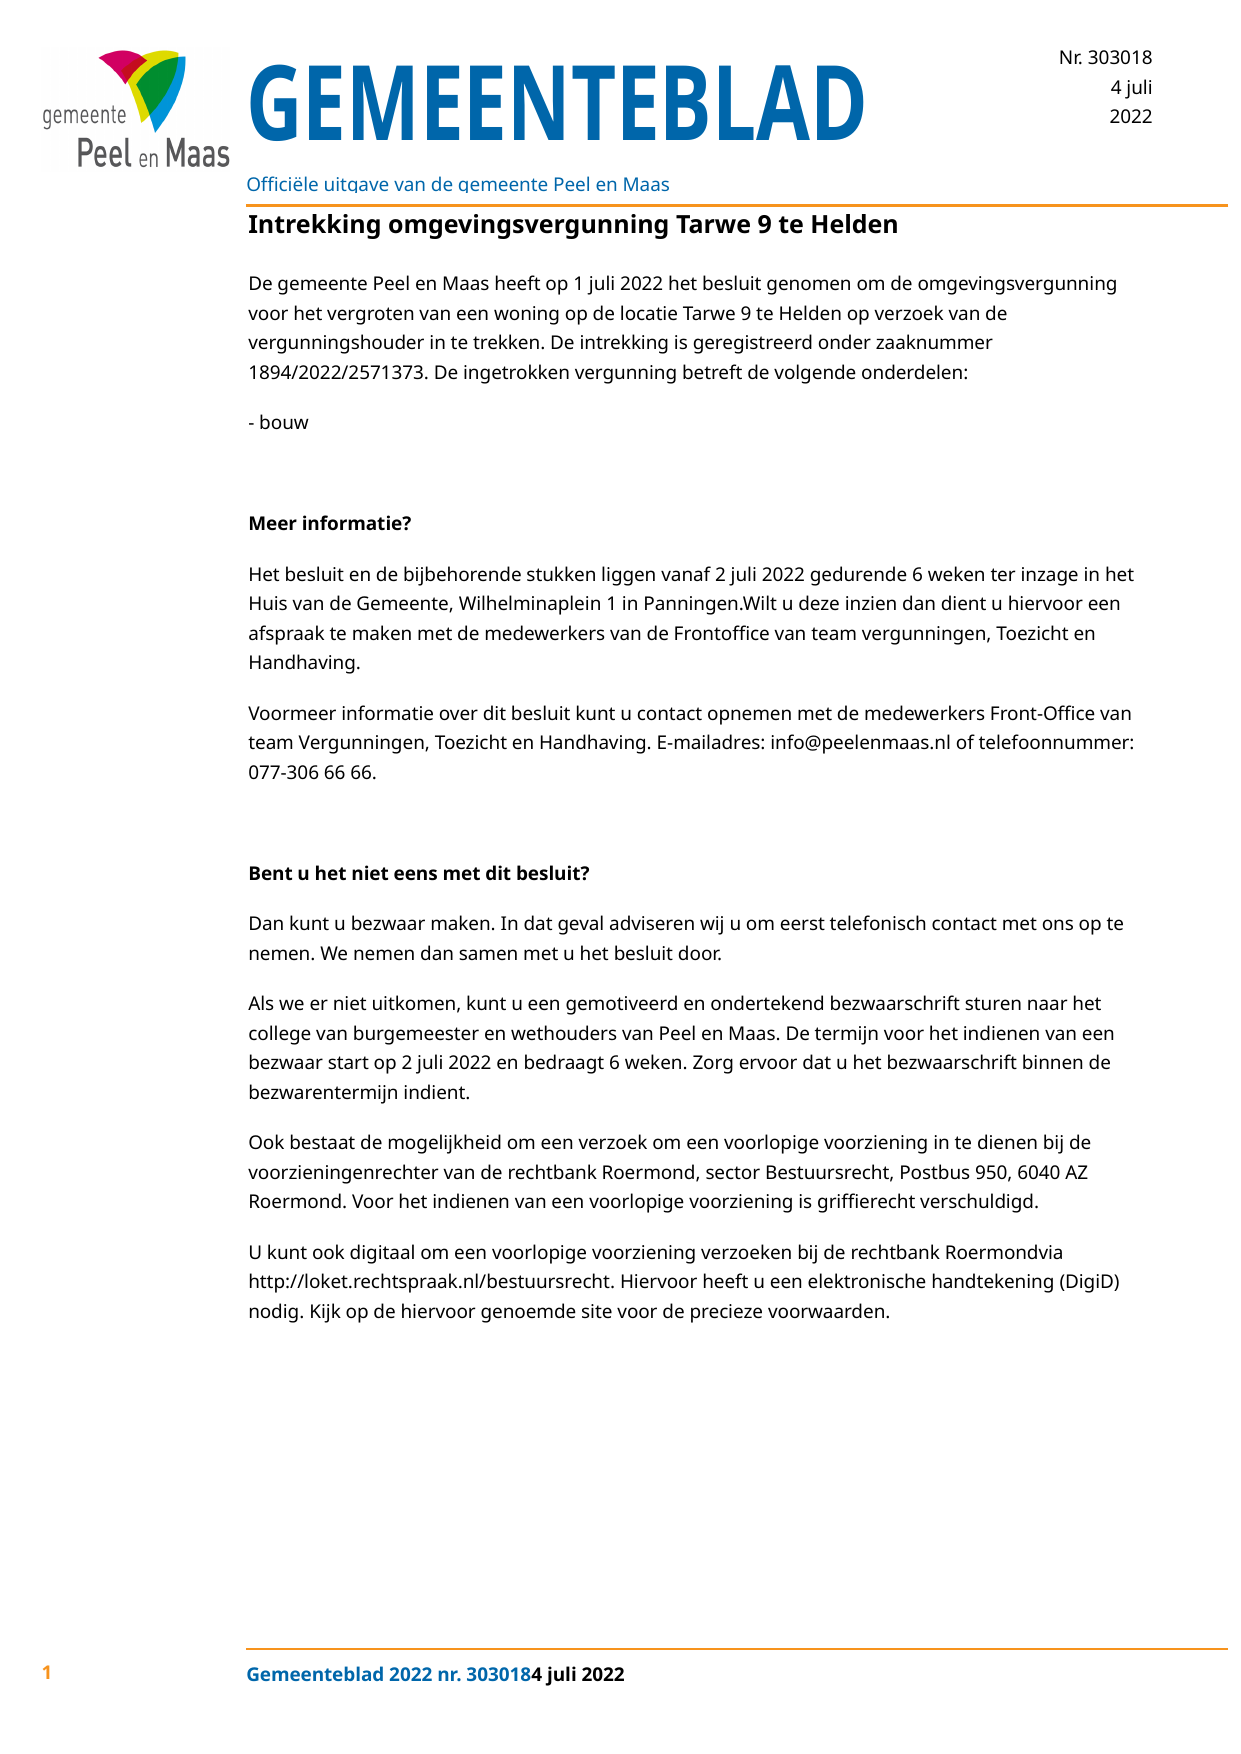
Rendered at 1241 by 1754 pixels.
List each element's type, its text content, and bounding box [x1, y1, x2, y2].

text Dan kunt u bezwaar maken. In dat geval adviseren wij u om eerst telefonisch contact met ons op te nemen. We nemen dan samen met u het besluit door. [248, 910, 1152, 966]
text Het besluit en de bijbehorende stukken liggen vanaf 2 juli 2022 gedurende 6 weken ter inzage in het Huis van de Gemeente, Wilhelminaplein 1 in Panningen.Wilt u deze inzien dan dient u hiervoor een afspraak te maken met de medewerkers van de Frontoffice van team vergunningen, Toezicht en Handhaving. [248, 561, 1152, 675]
text Als we er niet uitkomen, kunt u een gemotiveerd en ondertekend bezwaarschrift sturen naar het college van burgemeester en wethouders van Peel en Maas. De termijn voor het indienen van een bezwaar start op 2 juli 2022 en bedraagt 6 weken. Zorg ervoor dat u het bezwaarschrift binnen de bezwarentermijn indient. [248, 990, 1152, 1105]
text Bent u het niet eens met dit besluit? [248, 860, 1152, 886]
text - bouw [248, 409, 1152, 435]
text U kunt ook digitaal om een voorlopige voorziening verzoeken bij de rechtbank Roermondvia http://loket.rechtspraak.nl/bestuursrecht. Hiervoor heeft u een elektronische handtekening (DigiD) nodig. Kijk op de hiervoor genoemde site voor de precieze voorwaarden. [248, 1239, 1152, 1324]
text Voormeer informatie over dit besluit kunt u contact opnemen met de medewerkers Front-Office van team Vergunningen, Toezicht en Handhaving. E-mailadres: info@peelenmaas.nl of telefoonnummer: 077-306 66 66. [248, 700, 1152, 785]
picture [41, 47, 231, 172]
text Intrekking omgevingsvergunning Tarwe 9 te Helden [248, 207, 1152, 241]
text Ook bestaat de mogelijkheid om een verzoek om een voorlopige voorziening in te dienen bij de voorzieningenrechter van de rechtbank Roermond, sector Bestuursrecht, Postbus 950, 6040 AZ Roermond. Voor het indienen van een voorlopige voorziening is griffierecht verschuldigd. [248, 1129, 1152, 1214]
text Meer informatie? [248, 510, 1152, 536]
text De gemeente Peel en Maas heeft op 1 juli 2022 het besluit genomen om de omgevingsvergunning voor het vergroten van een woning op de locatie Tarwe 9 te Helden op verzoek van de vergunningshouder in te trekken. De intrekking is geregistreerd onder zaaknummer 1894/2022/2571373. De ingetrokken vergunning betreft de volgende onderdelen: [248, 270, 1152, 385]
